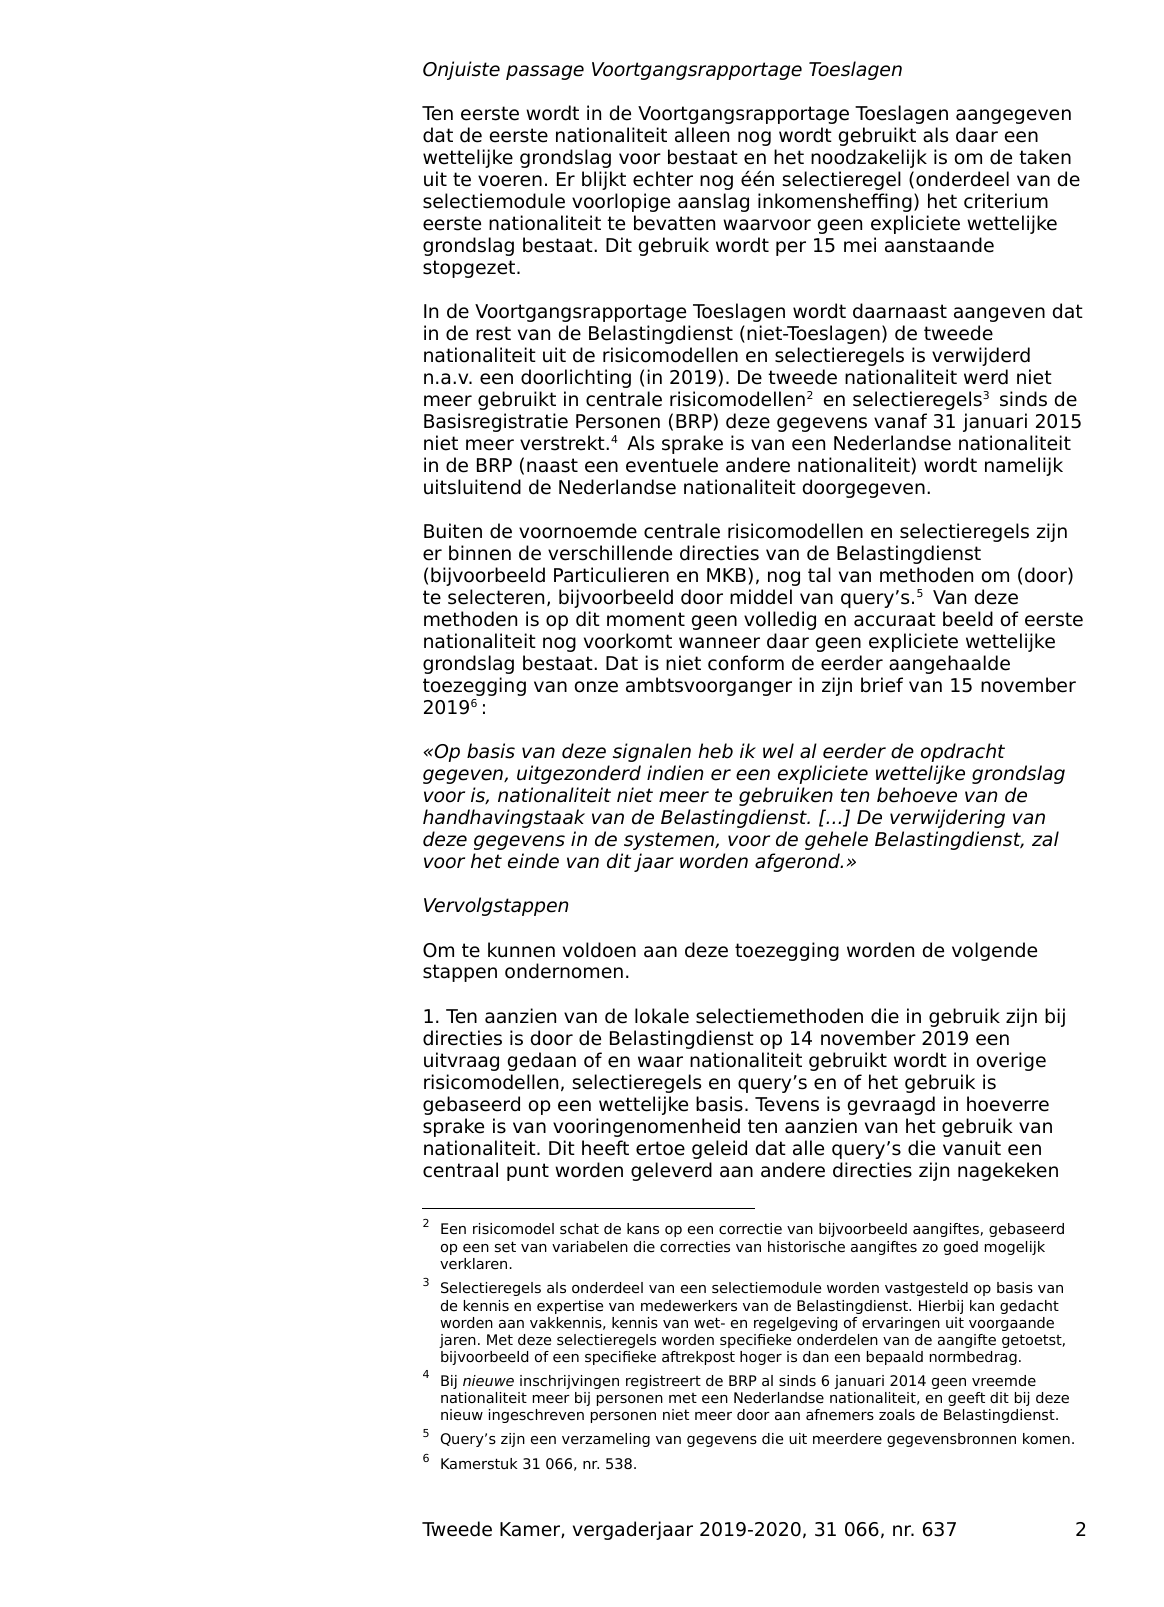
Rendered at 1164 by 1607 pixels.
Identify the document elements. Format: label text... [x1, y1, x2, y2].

subtitle Vervolgstappen [422, 895, 1087, 917]
subtitle Onjuiste passage Voortgangsrapportage Toeslagen [422, 59, 1087, 81]
text Kamerstuk 31 066, nr. 538. [422, 1452, 1087, 1474]
text Buiten de voornoemde centrale risicomodellen en selectieregels zijn er binnen de verschillende directies van de Belastingdienst (bijvoorbeeld Particulieren en MKB), nog tal van methoden om (door) te selecteren, bijvoorbeeld door middel van query’s. Van deze methoden is op dit moment geen volledig en accuraat beeld of eerste nationaliteit nog voorkomt wanneer daar geen expliciete wettelijke grondslag bestaat. Dat is niet conform de eerder aangehaalde toezegging van onze ambtsvoorganger in zijn brief van 15 november 2019: [422, 521, 1087, 719]
text Een risicomodel schat de kans op een correctie van bijvoorbeeld aangiftes, gebaseerd op een set van variabelen die correcties van historische aangiftes zo goed mogelijk verklaren. [422, 1217, 1087, 1273]
text «Op basis van deze signalen heb ik wel al eerder de opdracht gegeven, uitgezonderd indien er een expliciete wettelijke grondslag voor is, nationaliteit niet meer te gebruiken ten behoeve van de handhavingstaak van de Belastingdienst. [...] De verwijdering van deze gegevens in de systemen, voor de gehele Belastingdienst, zal voor het einde van dit jaar worden afgerond.» [422, 741, 1087, 873]
text Om te kunnen voldoen aan deze toezegging worden de volgende stappen ondernomen. [422, 939, 1087, 983]
text Query’s zijn een verzameling van gegevens die uit meerdere gegevensbronnen komen. [422, 1427, 1087, 1449]
text In de Voortgangsrapportage Toeslagen wordt daarnaast aangeven dat in de rest van de Belastingdienst (niet-Toeslagen) de tweede nationaliteit uit de risicomodellen en selectieregels is verwijderd n.a.v. een doorlichting (in 2019). De tweede nationaliteit werd niet meer gebruikt in centrale risicomodellen en selectieregels sinds de Basisregistratie Personen (BRP) deze gegevens vanaf 31 januari 2015 niet meer verstrekt. Als sprake is van een Nederlandse nationaliteit in de BRP (naast een eventuele andere nationaliteit) wordt namelijk uitsluitend de Nederlandse nationaliteit doorgegeven. [422, 301, 1087, 499]
text 1. Ten aanzien van de lokale selectiemethoden die in gebruik zijn bij directies is door de Belastingdienst op 14 november 2019 een uitvraag gedaan of en waar nationaliteit gebruikt wordt in overige risicomodellen, selectieregels en query’s en of het gebruik is gebaseerd op een wettelijke basis. Tevens is gevraagd in hoeverre sprake is van vooringenomenheid ten aanzien van het gebruik van nationaliteit. Dit heeft ertoe geleid dat alle query’s die vanuit een centraal punt worden geleverd aan andere directies zijn nagekeken [422, 1006, 1087, 1181]
text Bij nieuwe inschrijvingen registreert de BRP al sinds 6 januari 2014 geen vreemde nationaliteit meer bij personen met een Nederlandse nationaliteit, en geeft dit bij deze nieuw ingeschreven personen niet meer door aan afnemers zoals de Belastingdienst. [422, 1368, 1087, 1424]
text Selectieregels als onderdeel van een selectiemodule worden vastgesteld op basis van de kennis en expertise van medewerkers van de Belastingdienst. Hierbij kan gedacht worden aan vakkennis, kennis van wet- en regelgeving of ervaringen uit voorgaande jaren. Met deze selectieregels worden specifieke onderdelen van de aangifte getoetst, bijvoorbeeld of een specifieke aftrekpost hoger is dan een bepaald normbedrag. [422, 1276, 1087, 1366]
text Ten eerste wordt in de Voortgangsrapportage Toeslagen aangegeven dat de eerste nationaliteit alleen nog wordt gebruikt als daar een wettelijke grondslag voor bestaat en het noodzakelijk is om de taken uit te voeren. Er blijkt echter nog één selectieregel (onderdeel van de selectiemodule voorlopige aanslag inkomensheffing) het criterium eerste nationaliteit te bevatten waarvoor geen expliciete wettelijke grondslag bestaat. Dit gebruik wordt per 15 mei aanstaande stopgezet. [422, 103, 1087, 279]
